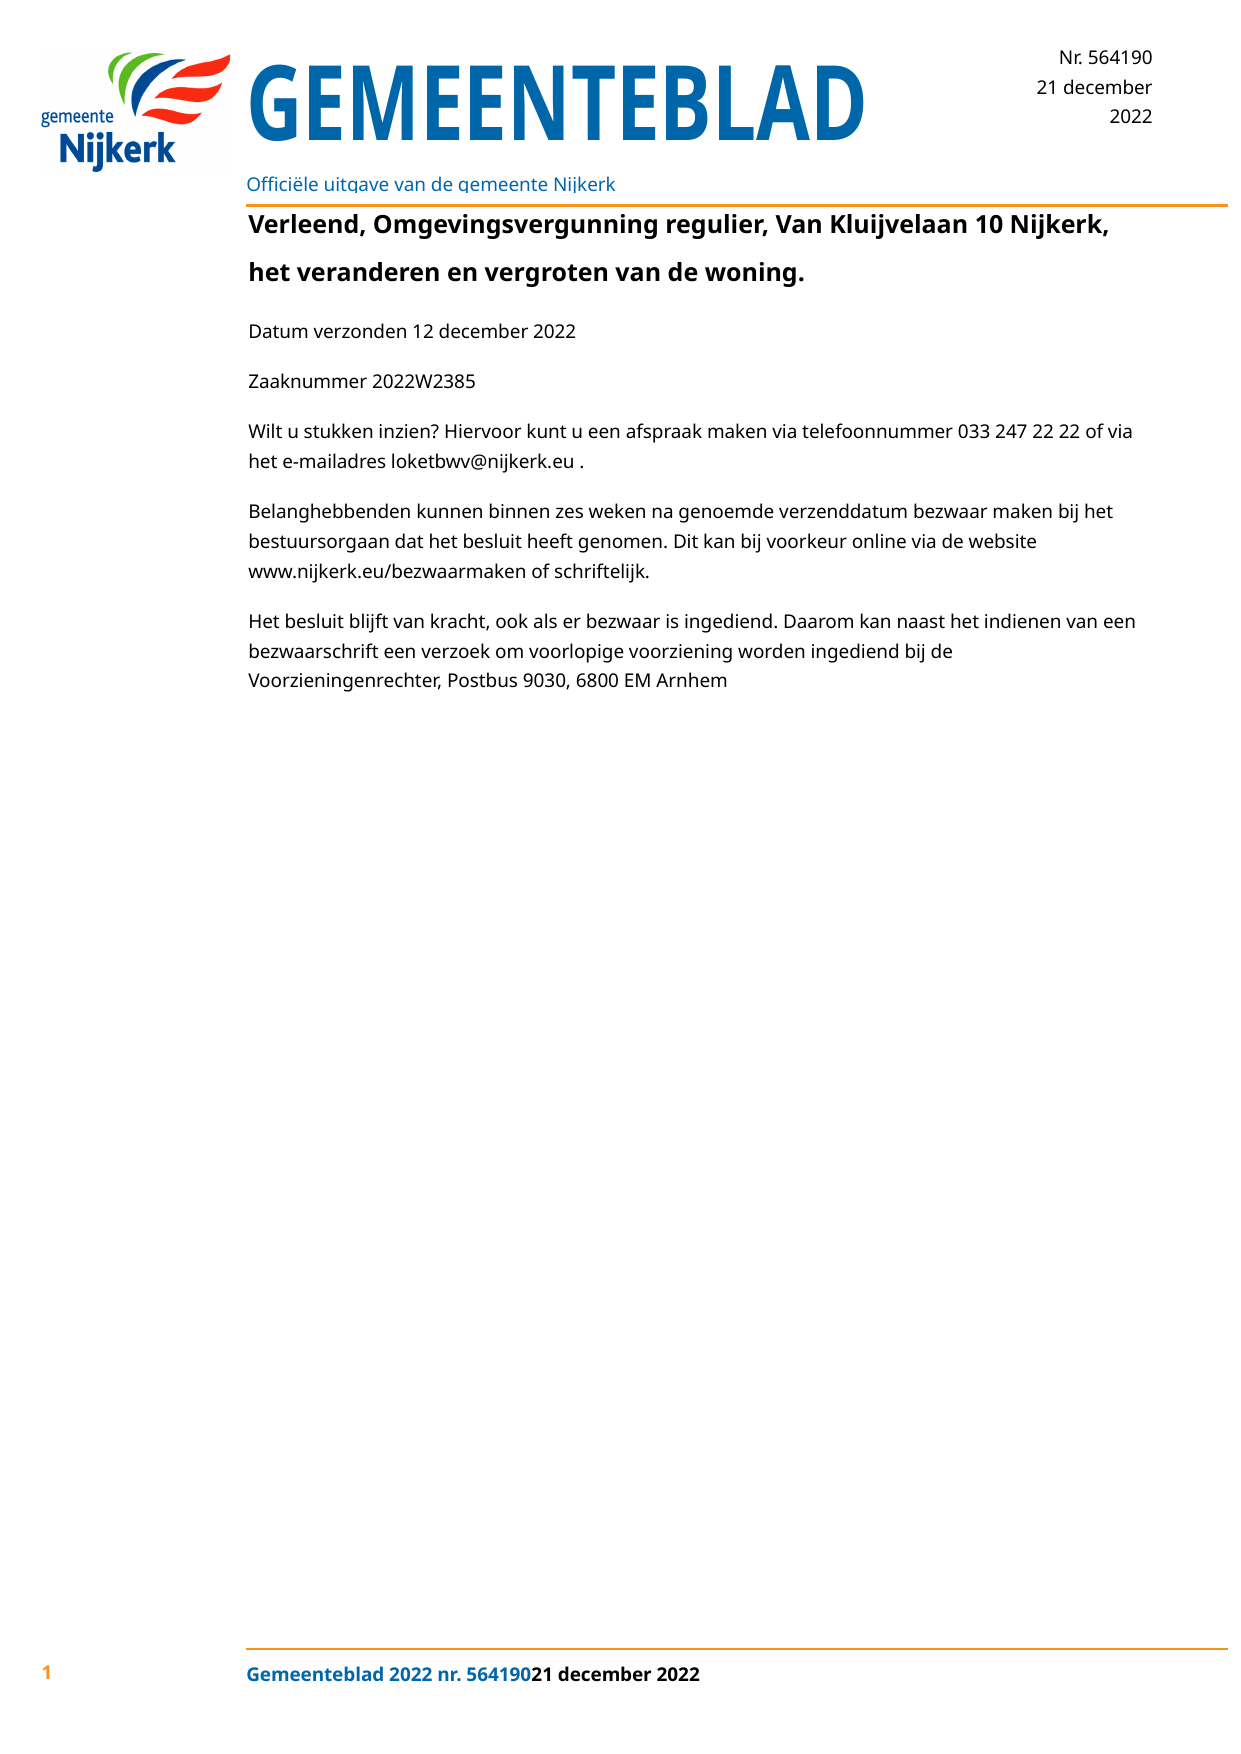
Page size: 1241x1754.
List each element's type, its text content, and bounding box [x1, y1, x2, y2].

text Verleend, Omgevingsvergunning regulier, Van Kluijvelaan 10 Nijkerk, het veranderen en vergroten van de woning. [248, 207, 1152, 288]
text Wilt u stukken inzien? Hiervoor kunt u een afspraak maken via telefoonnummer 033 247 22 22 of via het e-mailadres loketbwv@nijkerk.eu . [248, 419, 1152, 474]
text Het besluit blijft van kracht, ook als er bezwaar is ingediend. Daarom kan naast het indienen van een bezwaarschrift een verzoek om voorlopige voorziening worden ingediend bij de Voorzieningenrechter, Postbus 9030, 6800 EM Arnhem [248, 608, 1152, 693]
picture [41, 47, 231, 172]
text Belanghebbenden kunnen binnen zes weken na genoemde verzenddatum bezwaar maken bij het bestuursorgaan dat het besluit heeft genomen. Dit kan bij voorkeur online via de website www.nijkerk.eu/bezwaarmaken of schriftelijk. [248, 499, 1152, 584]
text Datum verzonden 12 december 2022 [248, 318, 1152, 344]
text Zaaknummer 2022W2385 [248, 368, 1152, 394]
